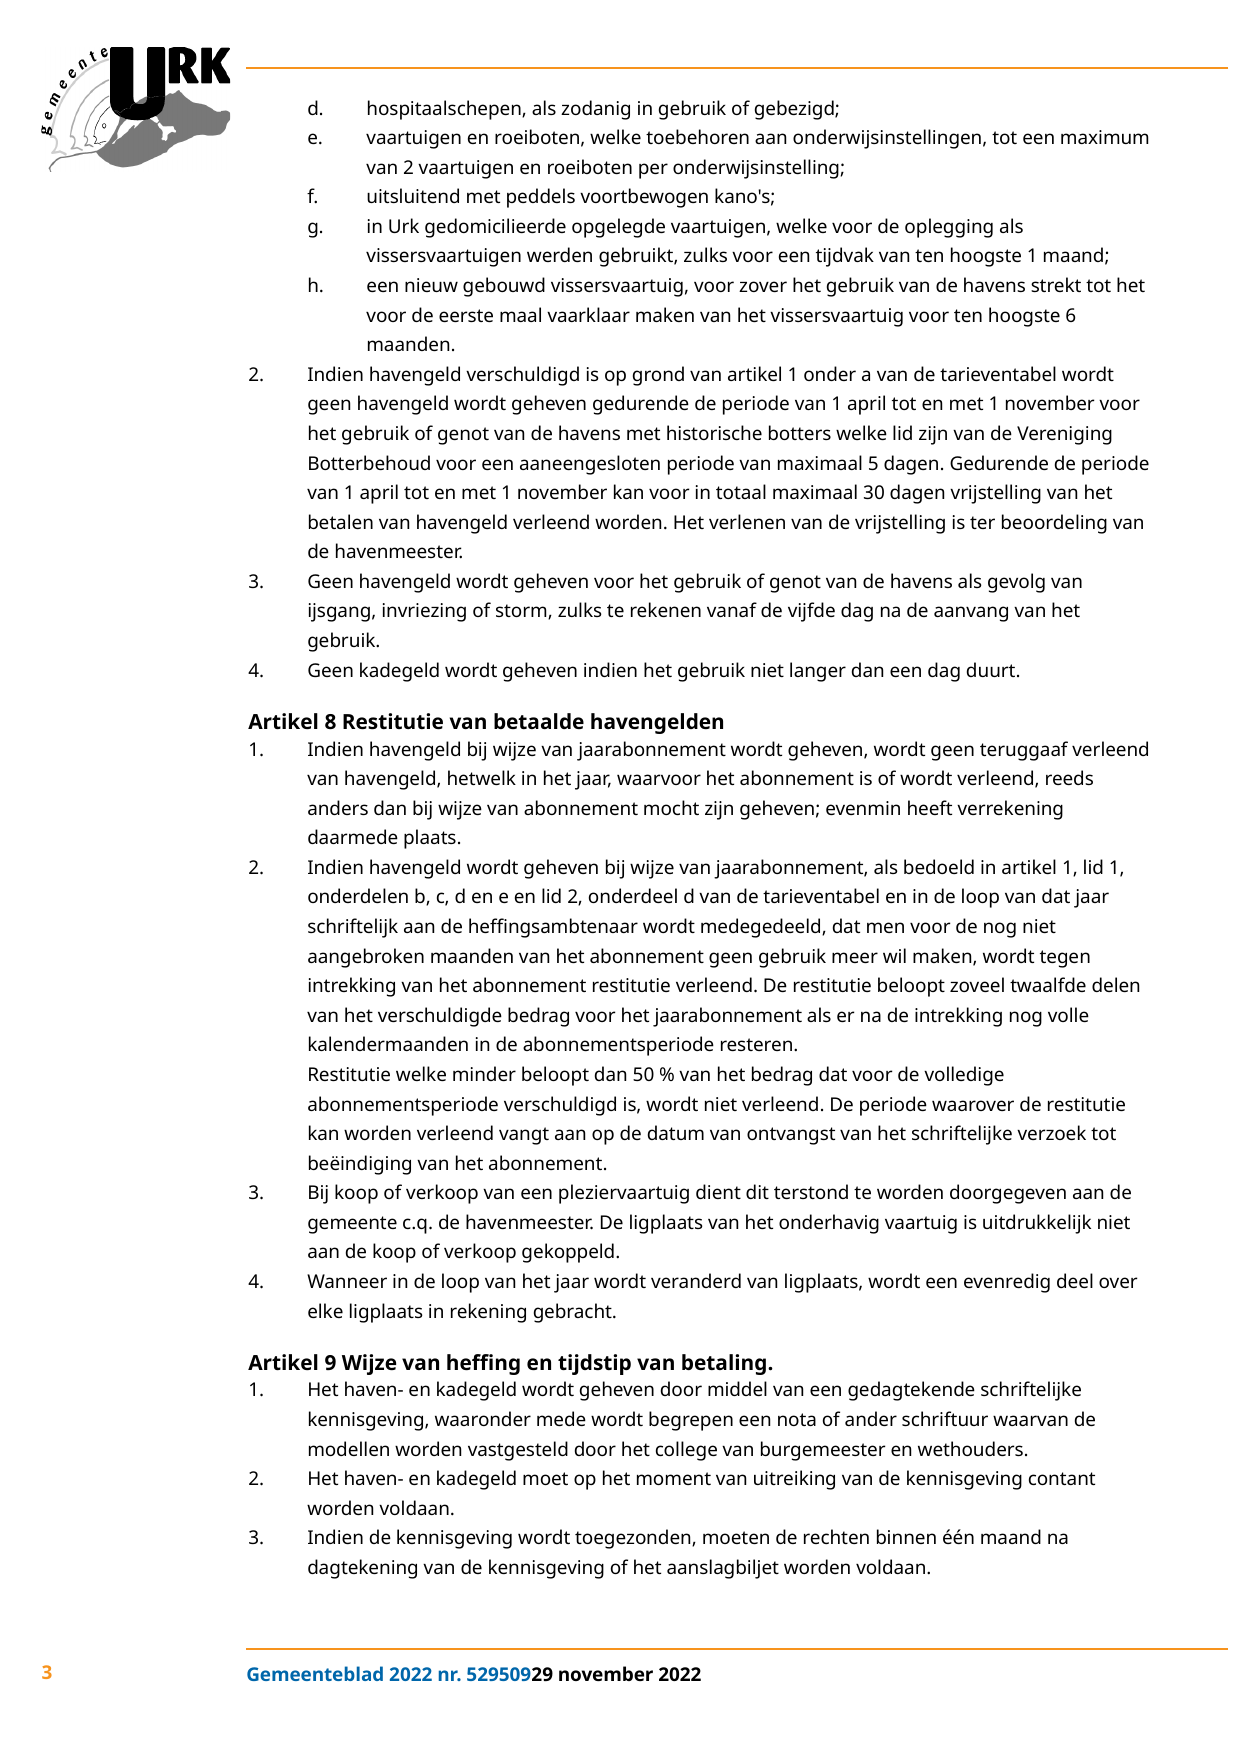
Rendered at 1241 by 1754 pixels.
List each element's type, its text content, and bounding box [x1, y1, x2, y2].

list Indien de kennisgeving wordt toegezonden, moeten de rechten binnen één maand na dagtekening van de kennisgeving of het aanslagbiljet worden voldaan. [248, 1524, 1152, 1580]
list Wanneer in de loop van het jaar wordt veranderd van ligplaats, wordt een evenredig deel over elke ligplaats in rekening gebracht. [248, 1268, 1152, 1323]
list Bij koop of verkoop van een pleziervaartuig dient dit terstond te worden doorgegeven aan de gemeente c.q. de havenmeester. De ligplaats van het onderhavig vaartuig is uitdrukkelijk niet aan de koop of verkoop gekoppeld. [248, 1179, 1152, 1264]
list vaartuigen en roeiboten, welke toebehoren aan onderwijsinstellingen, tot een maximum van 2 vaartuigen en roeiboten per onderwijsinstelling; [307, 124, 1152, 180]
list Het haven- en kadegeld moet op het moment van uitreiking van de kennisgeving contant worden voldaan. [248, 1465, 1152, 1521]
picture [41, 47, 231, 172]
list Indien havengeld bij wijze van jaarabonnement wordt geheven, wordt geen teruggaaf verleend van havengeld, hetwelk in het jaar, waarvoor het abonnement is of wordt verleend, reeds anders dan bij wijze van abonnement mocht zijn geheven; evenmin heeft verrekening daarmede plaats. [248, 736, 1152, 850]
list Geen kadegeld wordt geheven indien het gebruik niet langer dan een dag duurt. [248, 657, 1152, 683]
text Artikel 9 Wijze van heffing en tijdstip van betaling. [248, 1348, 1152, 1377]
list uitsluitend met peddels voortbewogen kano's; [307, 183, 1152, 209]
list Restitutie welke minder beloopt dan 50 % van het bedrag dat voor de volledige abonnementsperiode verschuldigd is, wordt niet verleend. De periode waarover de restitutie kan worden verleend vangt aan op de datum van ontvangst van het schriftelijke verzoek tot beëindiging van het abonnement. [248, 1061, 1152, 1176]
list een nieuw gebouwd vissersvaartuig, voor zover het gebruik van de havens strekt tot het voor de eerste maal vaarklaar maken van het vissersvaartuig voor ten hoogste 6 maanden. [307, 272, 1152, 357]
list Indien havengeld wordt geheven bij wijze van jaarabonnement, als bedoeld in artikel 1, lid 1, onderdelen b, c, d en e en lid 2, onderdeel d van de tarieventabel en in de loop van dat jaar schriftelijk aan de heffingsambtenaar wordt medegedeeld, dat men voor de nog niet aangebroken maanden van het abonnement geen gebruik meer wil maken, wordt tegen intrekking van het abonnement restitutie verleend. De restitutie beloopt zoveel twaalfde delen van het verschuldigde bedrag voor het jaarabonnement als er na de intrekking nog volle kalendermaanden in de abonnementsperiode resteren. [248, 854, 1152, 1057]
text Artikel 8 Restitutie van betaalde havengelden [248, 707, 1152, 736]
list Het haven- en kadegeld wordt geheven door middel van een gedagtekende schriftelijke kennisgeving, waaronder mede wordt begrepen een nota of ander schriftuur waarvan de modellen worden vastgesteld door het college van burgemeester en wethouders. [248, 1377, 1152, 1462]
list Geen havengeld wordt geheven voor het gebruik of genot van de havens als gevolg van ijsgang, invriezing of storm, zulks te rekenen vanaf de vijfde dag na de aanvang van het gebruik. [248, 568, 1152, 653]
list hospitaalschepen, als zodanig in gebruik of gebezigd; [307, 95, 1152, 121]
list Indien havengeld verschuldigd is op grond van artikel 1 onder a van de tarieventabel wordt geen havengeld wordt geheven gedurende de periode van 1 april tot en met 1 november voor het gebruik of genot van de havens met historische botters welke lid zijn van de Vereniging Botterbehoud voor een aaneengesloten periode van maximaal 5 dagen. Gedurende de periode van 1 april tot en met 1 november kan voor in totaal maximaal 30 dagen vrijstelling van het betalen van havengeld verleend worden. Het verlenen van de vrijstelling is ter beoordeling van de havenmeester. [248, 361, 1152, 564]
list in Urk gedomicilieerde opgelegde vaartuigen, welke voor de oplegging als vissersvaartuigen werden gebruikt, zulks voor een tijdvak van ten hoogste 1 maand; [307, 213, 1152, 268]
